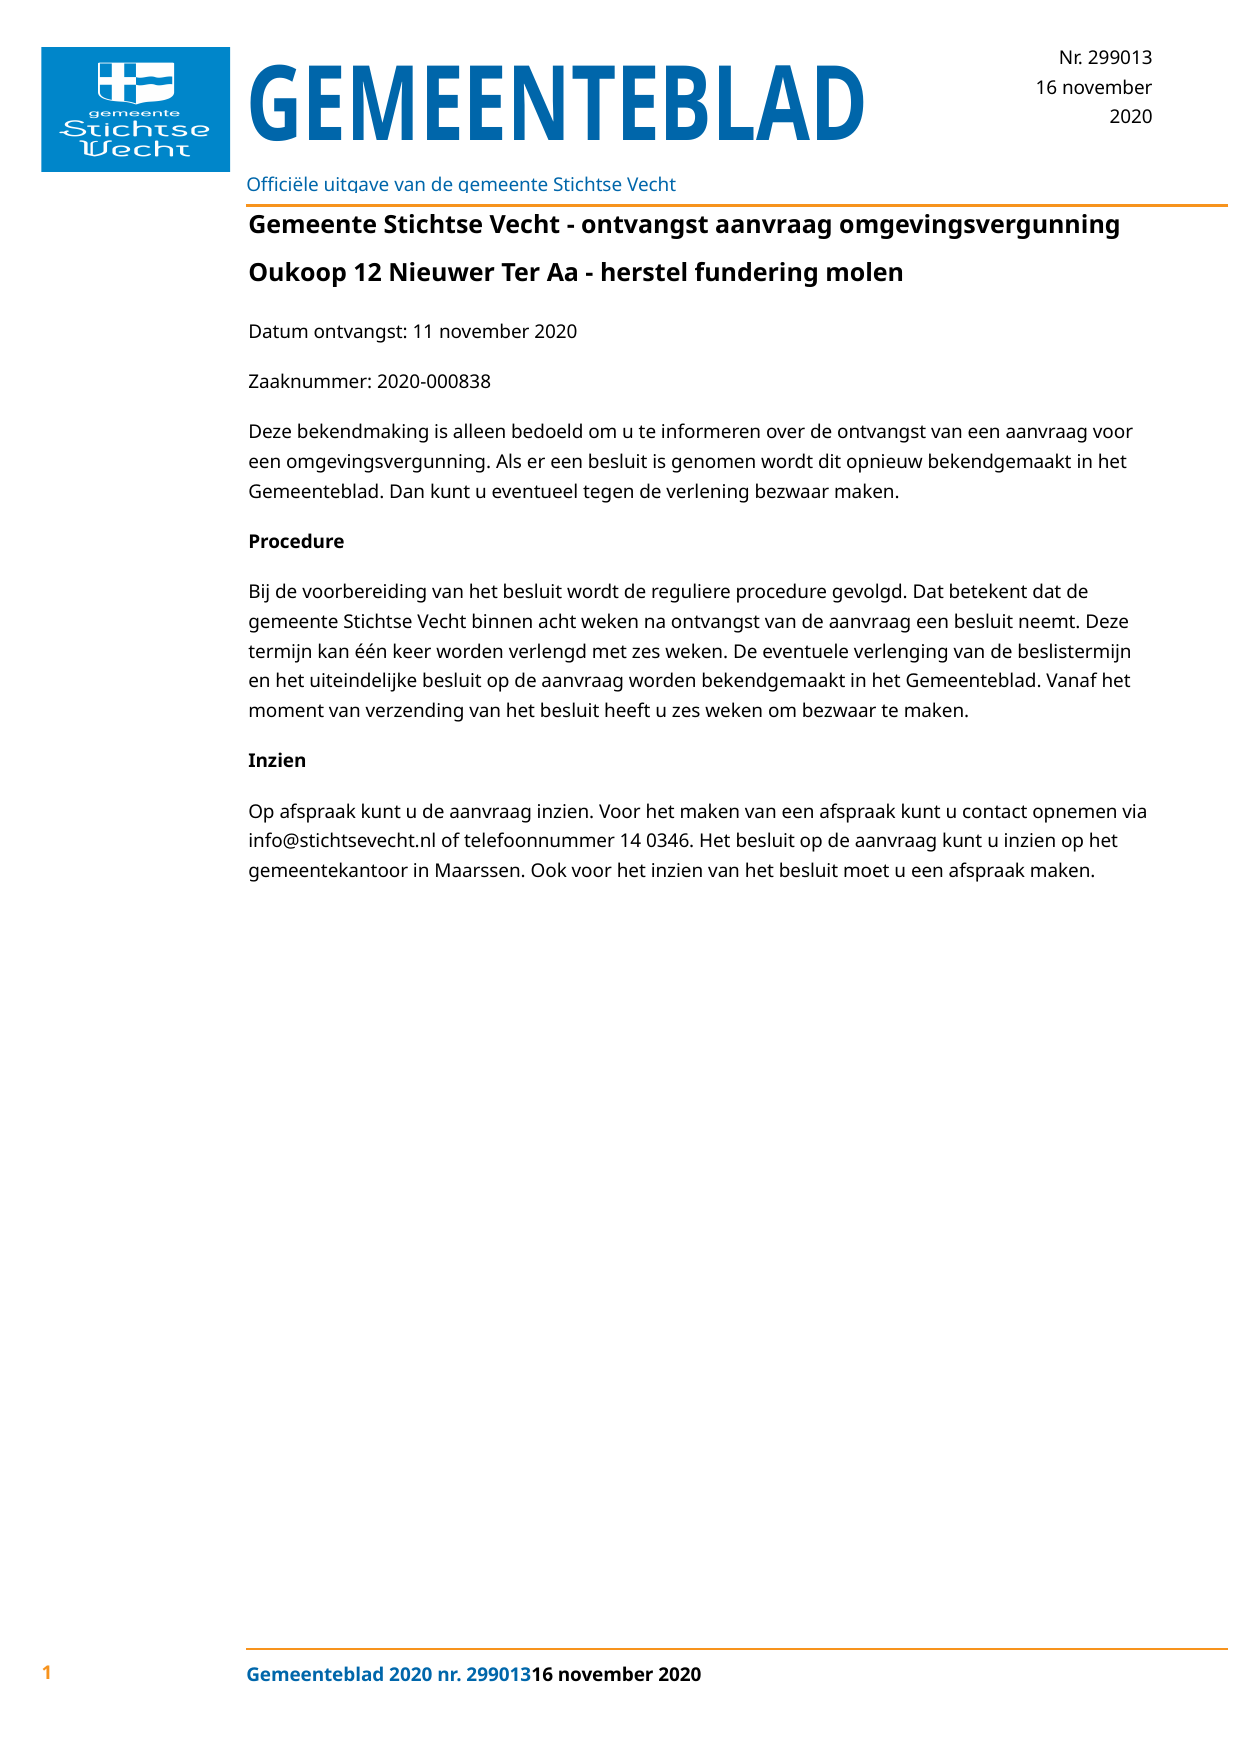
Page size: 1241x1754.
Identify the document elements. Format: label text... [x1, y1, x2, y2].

picture [137, 63, 174, 103]
text Deze bekendmaking is alleen bedoeld om u te informeren over de ontvangst van een aanvraag voor een omgevingsvergunning. Als er een besluit is genomen wordt dit opnieuw bekendgemaakt in het Gemeenteblad. Dan kunt u eventueel tegen de verlening bezwaar maken. [248, 419, 1152, 504]
text Procedure [248, 528, 1152, 554]
text Zaaknummer: 2020-000838 [248, 368, 1152, 394]
text Op afspraak kunt u de aanvraag inzien. Voor het maken van een afspraak kunt u contact opnemen via info@stichtsevecht.nl of telefoonnummer 14 0346. Het besluit op de aanvraag kunt u inzien op het gemeentekantoor in Maarssen. Ook voor het inzien van het besluit moet u een afspraak maken. [248, 798, 1152, 883]
text Bij de voorbereiding van het besluit wordt de reguliere procedure gevolgd. Dat betekent dat de gemeente Stichtse Vecht binnen acht weken na ontvangst van de aanvraag een besluit neemt. Deze termijn kan één keer worden verlengd met zes weken. De eventuele verlenging van de beslistermijn en het uiteindelijke besluit op de aanvraag worden bekendgemaakt in het Gemeenteblad. Vanaf het moment van verzending van het besluit heeft u zes weken om bezwaar te maken. [248, 579, 1152, 723]
text Gemeente Stichtse Vecht - ontvangst aanvraag omgevingsvergunning Oukoop 12 Nieuwer Ter Aa - herstel fundering molen [248, 207, 1152, 288]
text Inzien [248, 747, 1152, 773]
picture [99, 63, 135, 101]
text Datum ontvangst: 11 november 2020 [248, 318, 1152, 344]
